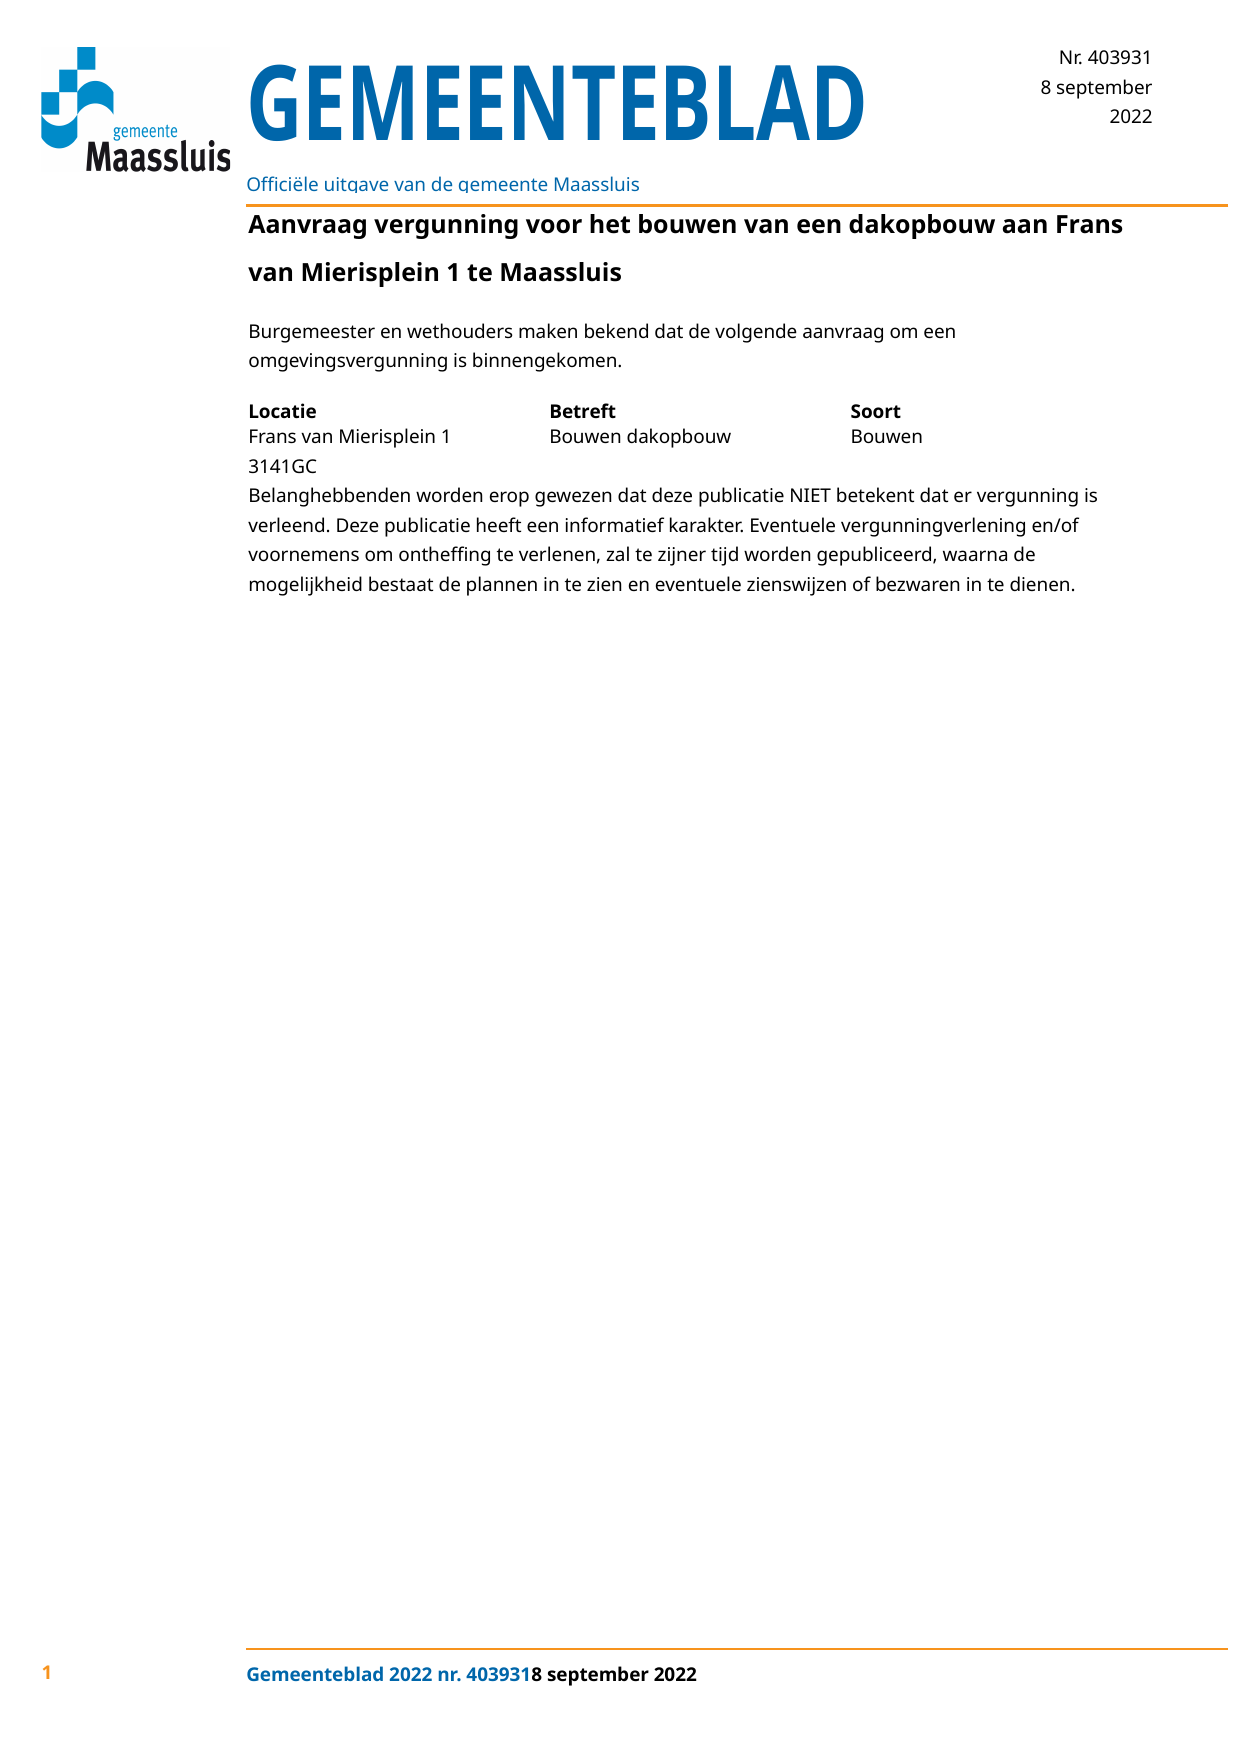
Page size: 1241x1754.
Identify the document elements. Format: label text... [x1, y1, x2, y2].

picture [41, 47, 77, 92]
table_cell Bouwen [850, 424, 1152, 479]
table_cell Frans van Mierisplein 1 3141GC [248, 424, 549, 479]
table_header Betreft [549, 398, 850, 424]
text Aanvraag vergunning voor het bouwen van een dakopbouw aan Frans van Mierisplein 1 te Maassluis [248, 207, 1152, 288]
table_header Soort [850, 398, 1152, 424]
table_cell Bouwen dakopbouw [549, 424, 850, 479]
picture [41, 47, 231, 172]
text Burgemeester en wethouders maken bekend dat de volgende aanvraag om een omgevingsvergunning is binnengekomen. [248, 318, 1152, 373]
table_header Locatie [248, 398, 549, 424]
text Belanghebbenden worden erop gewezen dat deze publicatie NIET betekent dat er vergunning is verleend. Deze publicatie heeft een informatief karakter. Eventuele vergunningverlening en/of voornemens om ontheffing te verlenen, zal te zijner tijd worden gepubliceerd, waarna de mogelijkheid bestaat de plannen in te zien en eventuele zienswijzen of bezwaren in te dienen. [248, 482, 1152, 597]
